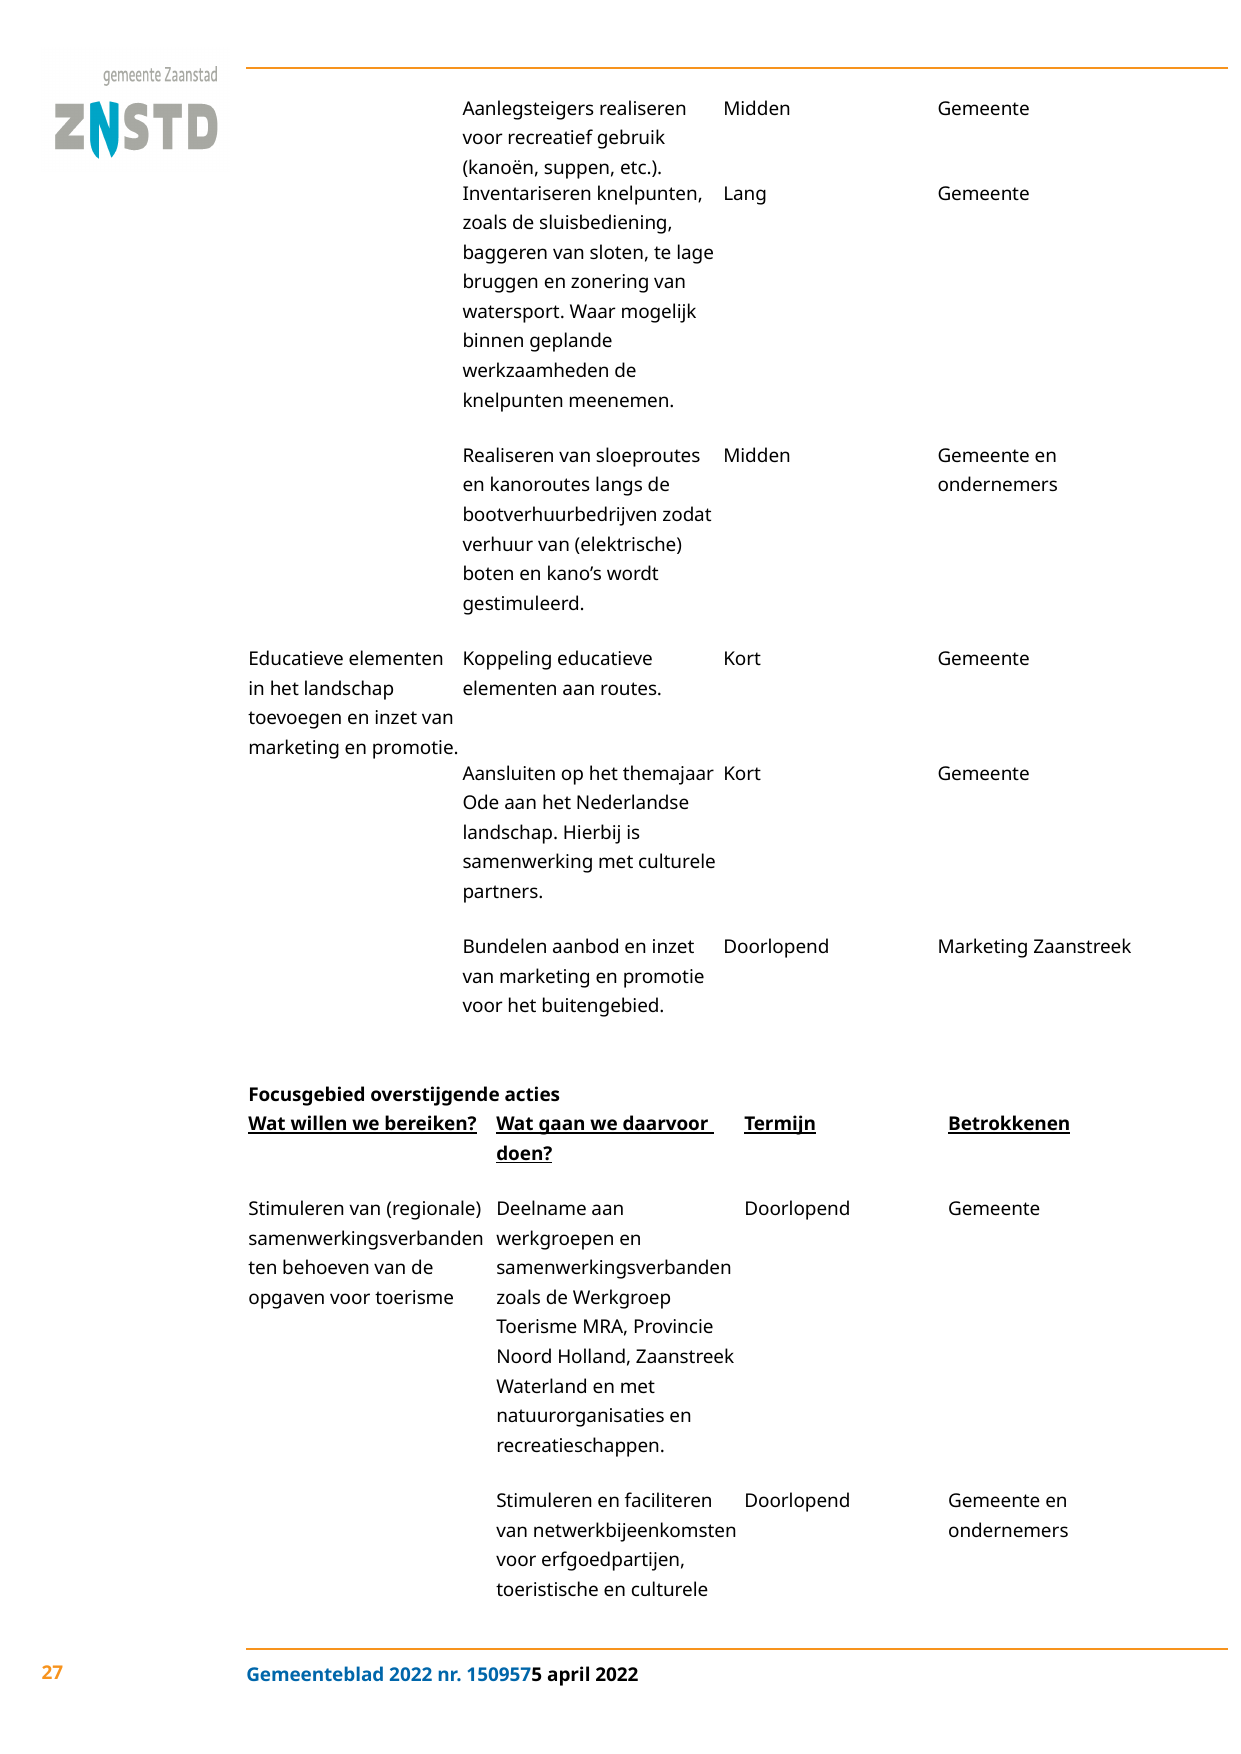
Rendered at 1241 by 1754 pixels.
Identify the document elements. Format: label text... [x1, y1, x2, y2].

table_cell Lang [723, 180, 937, 442]
table_header Wat gaan we daarvoor doen? [496, 1110, 744, 1195]
table_cell Kort [723, 760, 937, 933]
table_cell Bundelen aanbod en inzet van marketing en promotie voor het buitengebied. [462, 934, 723, 1048]
table_cell [248, 1487, 496, 1602]
table_cell Stimuleren van (regionale) samenwerkingsverbanden ten behoeven van de opgaven voor toerisme [248, 1195, 496, 1487]
table_cell Doorlopend [744, 1487, 948, 1602]
table_header Wat willen we bereiken? [248, 1110, 496, 1195]
table_cell Doorlopend [744, 1195, 948, 1487]
table_cell Kort [723, 645, 937, 760]
table_cell [248, 95, 462, 180]
table_cell Aansluiten op het themajaar Ode aan het Nederlandse landschap. Hierbij is samenwerking met culturele partners. [462, 760, 723, 933]
table_cell Gemeente en ondernemers [948, 1487, 1152, 1602]
table_cell Gemeente [937, 760, 1152, 933]
table_cell Gemeente [937, 95, 1152, 180]
table_cell Stimuleren en faciliteren van netwerkbijeenkomsten voor erfgoedpartijen, toeristische en culturele [496, 1487, 744, 1602]
table_cell Koppeling educatieve elementen aan routes. [462, 645, 723, 760]
picture [41, 47, 231, 172]
table_cell Realiseren van sloeproutes en kanoroutes langs de bootverhuurbedrijven zodat verhuur van (elektrische) boten en kano’s wordt gestimuleerd. [462, 442, 723, 645]
table_header Betrokkenen [948, 1110, 1152, 1195]
table_cell Midden [723, 442, 937, 645]
table_cell Inventariseren knelpunten, zoals de sluisbediening, baggeren van sloten, te lage bruggen en zonering van watersport. Waar mogelijk binnen geplande werkzaamheden de knelpunten meenemen. [462, 180, 723, 442]
table_cell Gemeente en ondernemers [937, 442, 1152, 645]
table_cell Doorlopend [723, 934, 937, 1048]
table_header Termijn [744, 1110, 948, 1195]
text Focusgebied overstijgende acties [248, 1081, 1152, 1106]
table_cell Gemeente [937, 645, 1152, 760]
table_cell Gemeente [948, 1195, 1152, 1487]
table_cell Educatieve elementen in het landschap toevoegen en inzet van marketing en promotie. [248, 645, 462, 760]
table_cell Aanlegsteigers realiseren voor recreatief gebruik (kanoën, suppen, etc.). [462, 95, 723, 180]
table_cell Midden [723, 95, 937, 180]
table_cell Deelname aan werkgroepen en samenwerkingsverbanden zoals de Werkgroep Toerisme MRA, Provincie Noord Holland, Zaanstreek Waterland en met natuurorganisaties en recreatieschappen. [496, 1195, 744, 1487]
table_cell Gemeente [937, 180, 1152, 442]
table_cell [248, 934, 462, 1048]
table_cell [248, 180, 462, 442]
table_cell Marketing Zaanstreek [937, 934, 1152, 1048]
table_cell [248, 442, 462, 645]
table_cell [248, 760, 462, 933]
